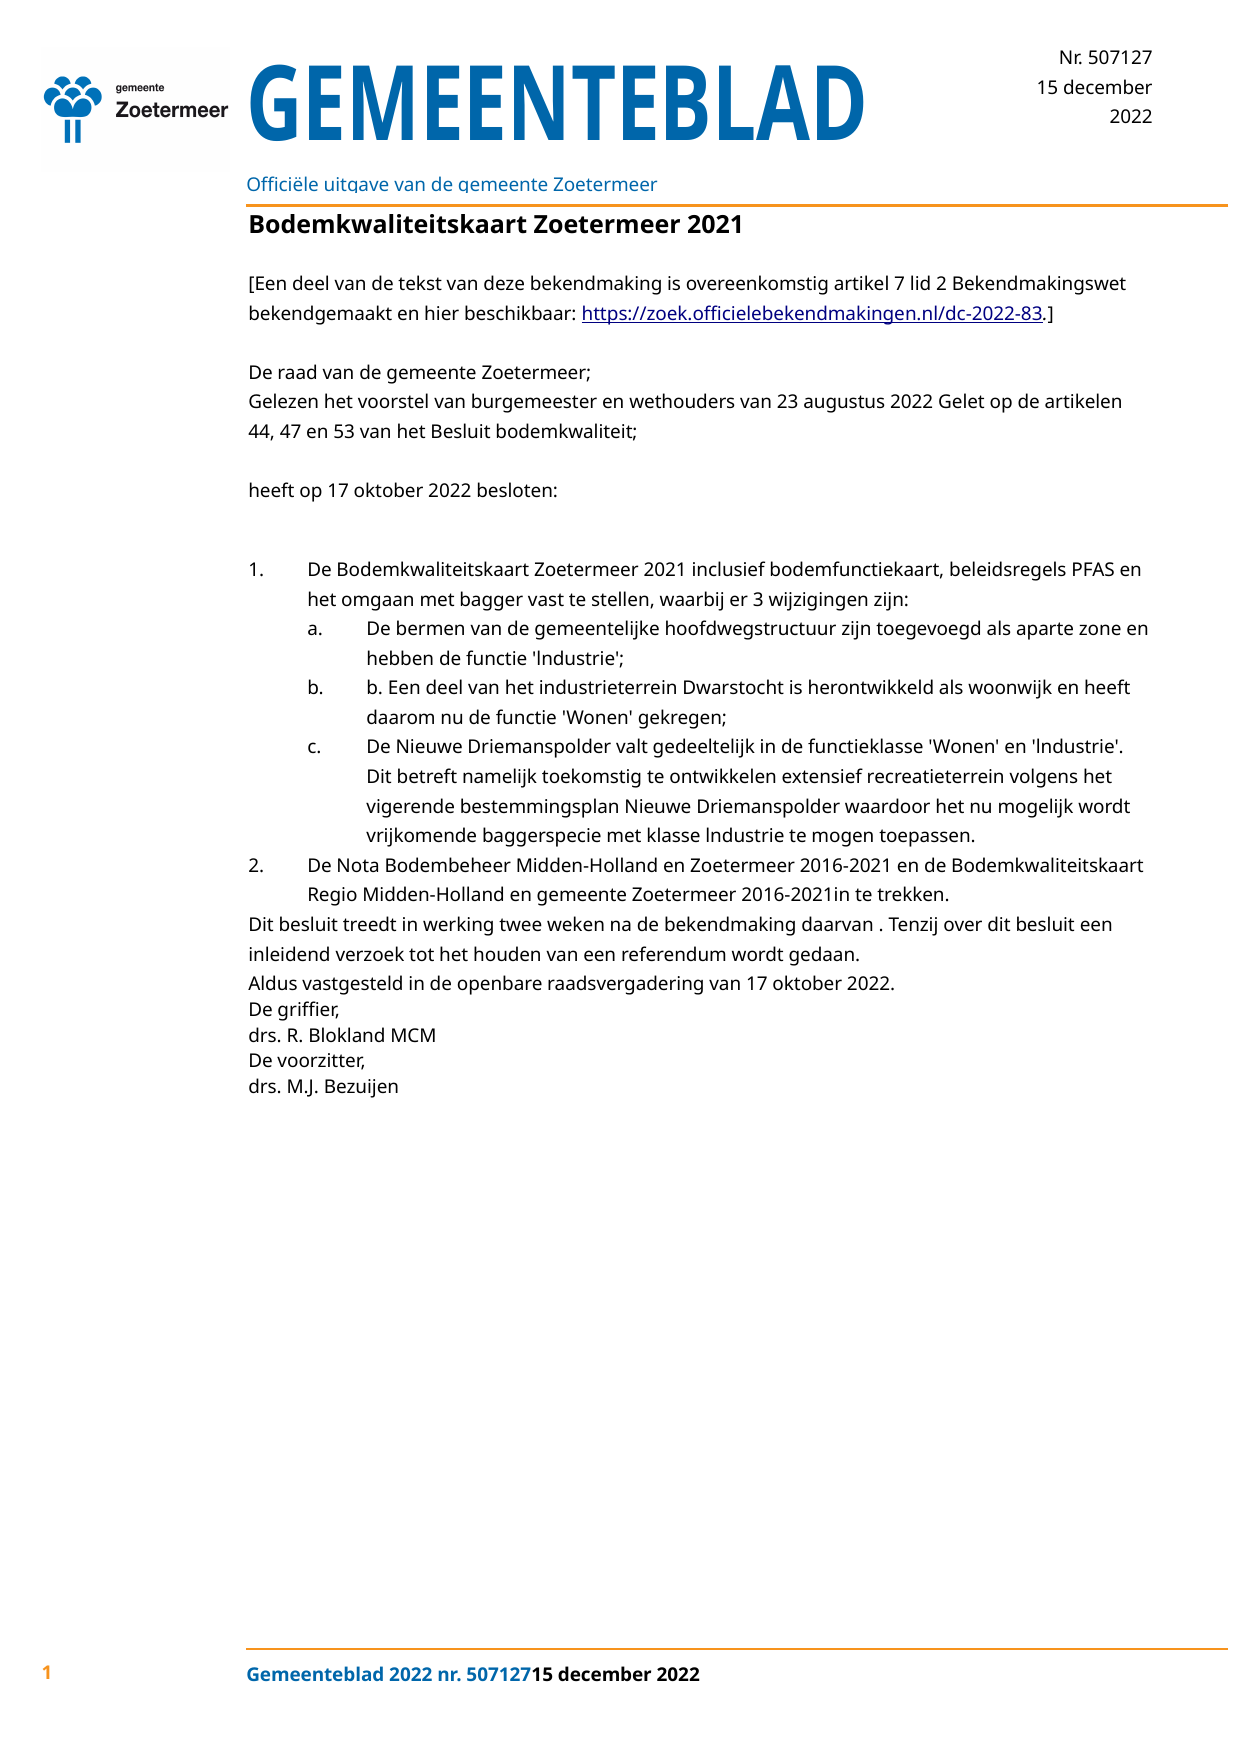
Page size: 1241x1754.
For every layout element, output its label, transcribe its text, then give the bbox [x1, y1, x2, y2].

list De Nieuwe Driemanspolder valt gedeeltelijk in de functieklasse 'Wonen' en 'lndustrie'. Dit betreft namelijk toekomstig te ontwikkelen extensief recreatieterrein volgens het vigerende bestemmingsplan Nieuwe Driemanspolder waardoor het nu mogelijk wordt vrijkomende baggerspecie met klasse lndustrie te mogen toepassen. [307, 734, 1152, 848]
list De bermen van de gemeentelijke hoofdwegstructuur zijn toegevoegd als aparte zone en hebben de functie 'lndustrie'; [307, 615, 1152, 671]
text De voorzitter, [248, 1048, 1152, 1073]
text Gelezen het voorstel van burgemeester en wethouders van 23 augustus 2022 Gelet op de artikelen 44, 47 en 53 van het Besluit bodemkwaliteit; [248, 389, 1152, 444]
text [Een deel van de tekst van deze bekendmaking is overeenkomstig artikel 7 lid 2 Bekendmakingswet bekendgemaakt en hier beschikbaar: https://zoek.officielebekendmakingen.nl/dc-2022-83.] [248, 270, 1152, 326]
text drs. M.J. Bezuijen [248, 1073, 1152, 1099]
text Dit besluit treedt in werking twee weken na de bekendmaking daarvan . Tenzij over dit besluit een inleidend verzoek tot het houden van een referendum wordt gedaan. [248, 911, 1152, 967]
text drs. R. Blokland MCM [248, 1022, 1152, 1048]
text De raad van de gemeente Zoetermeer; [248, 359, 1152, 385]
text Bodemkwaliteitskaart Zoetermeer 2021 [248, 207, 1152, 241]
list De Bodemkwaliteitskaart Zoetermeer 2021 inclusief bodemfunctiekaart, beleidsregels PFAS en het omgaan met bagger vast te stellen, waarbij er 3 wijzigingen zijn: [248, 556, 1152, 612]
text De griffier, [248, 996, 1152, 1022]
list b. Een deel van het industrieterrein Dwarstocht is herontwikkeld als woonwijk en heeft daarom nu de functie 'Wonen' gekregen; [307, 674, 1152, 730]
text heeft op 17 oktober 2022 besloten: [248, 477, 1152, 503]
picture [41, 47, 231, 172]
list De Nota Bodembeheer Midden-Holland en Zoetermeer 2016-2021 en de Bodemkwaliteitskaart Regio Midden-Holland en gemeente Zoetermeer 2016-2021in te trekken. [248, 852, 1152, 907]
text Aldus vastgesteld in de openbare raadsvergadering van 17 oktober 2022. [248, 970, 1152, 996]
